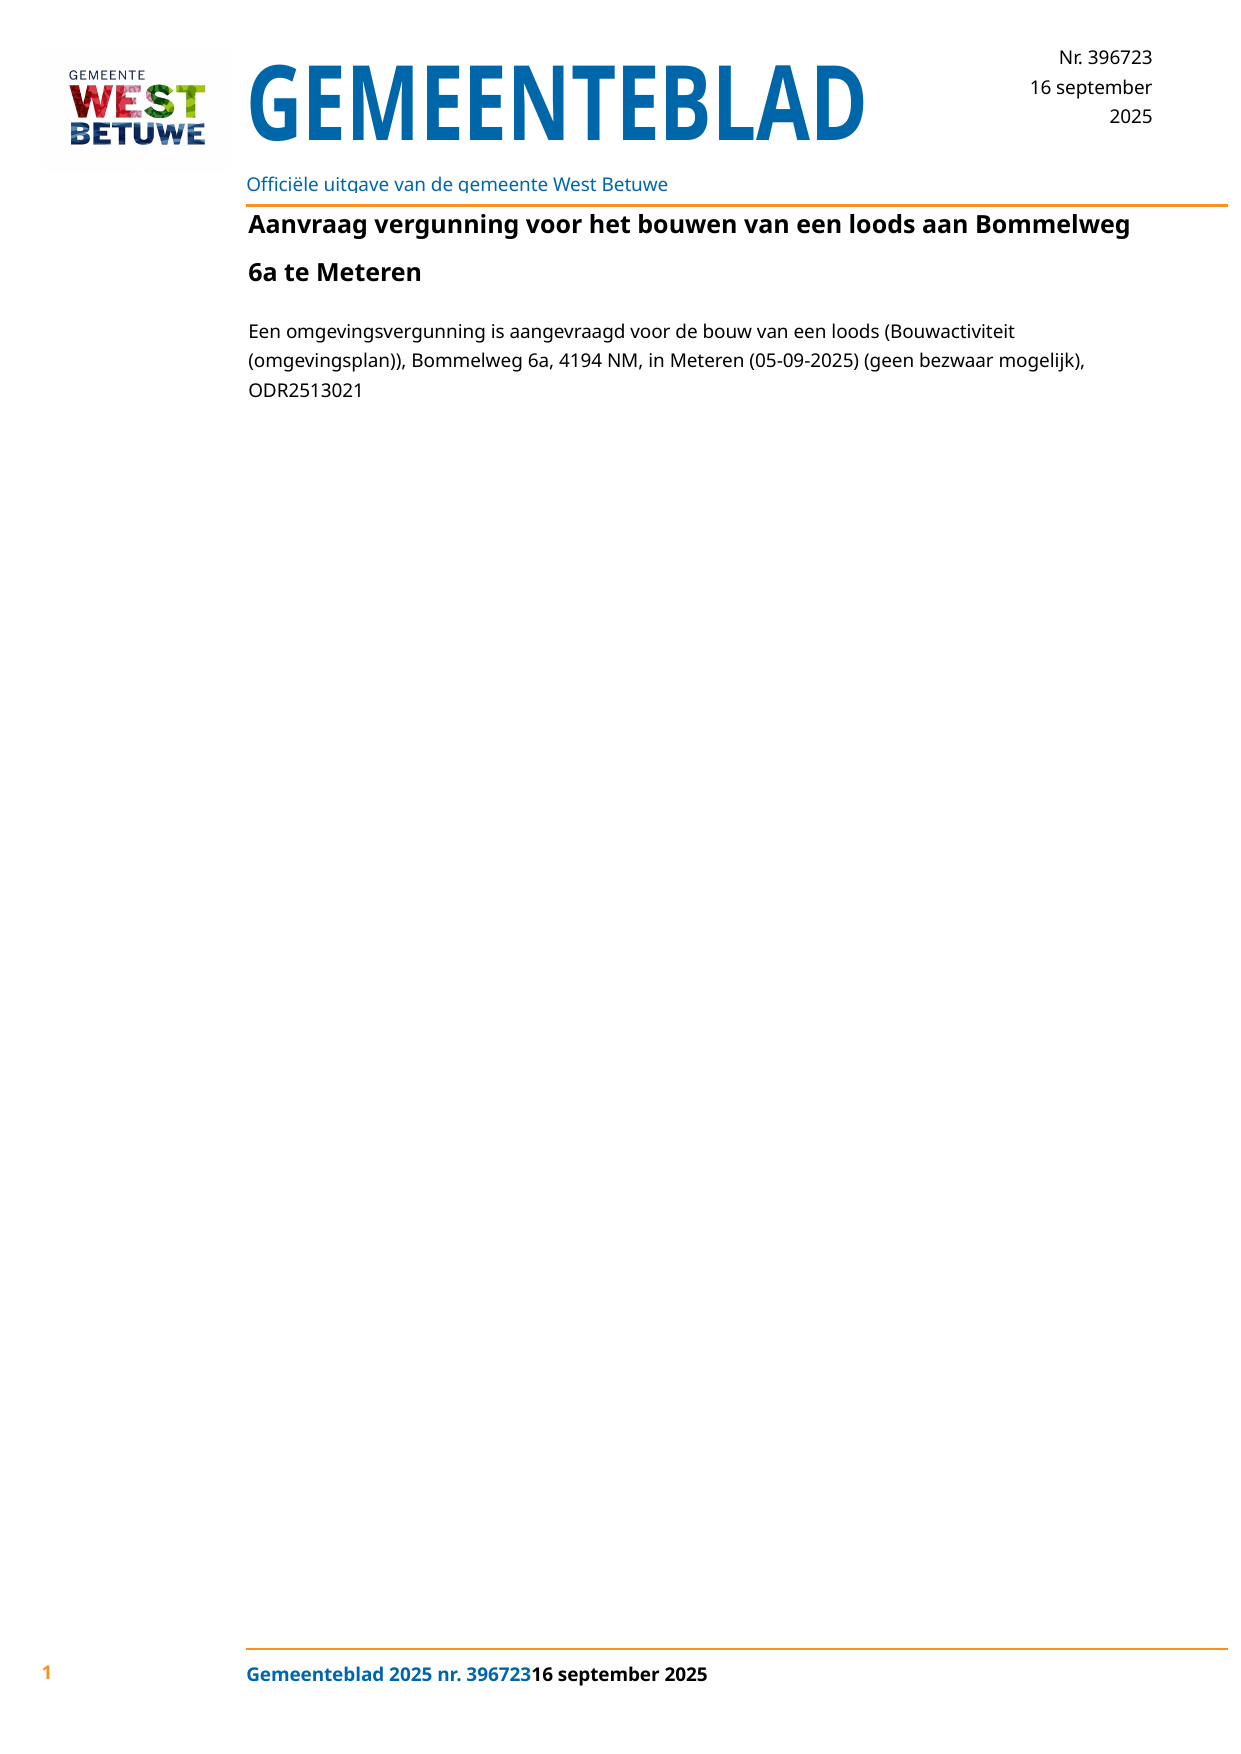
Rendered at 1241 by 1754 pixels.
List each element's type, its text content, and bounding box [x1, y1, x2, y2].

text Aanvraag vergunning voor het bouwen van een loods aan Bommelweg 6a te Meteren [248, 207, 1152, 288]
text Een omgevingsvergunning is aangevraagd voor de bouw van een loods (Bouwactiviteit (omgevingsplan)), Bommelweg 6a, 4194 NM, in Meteren (05-09-2025) (geen bezwaar mogelijk), ODR2513021 [248, 318, 1152, 403]
picture [41, 47, 231, 172]
